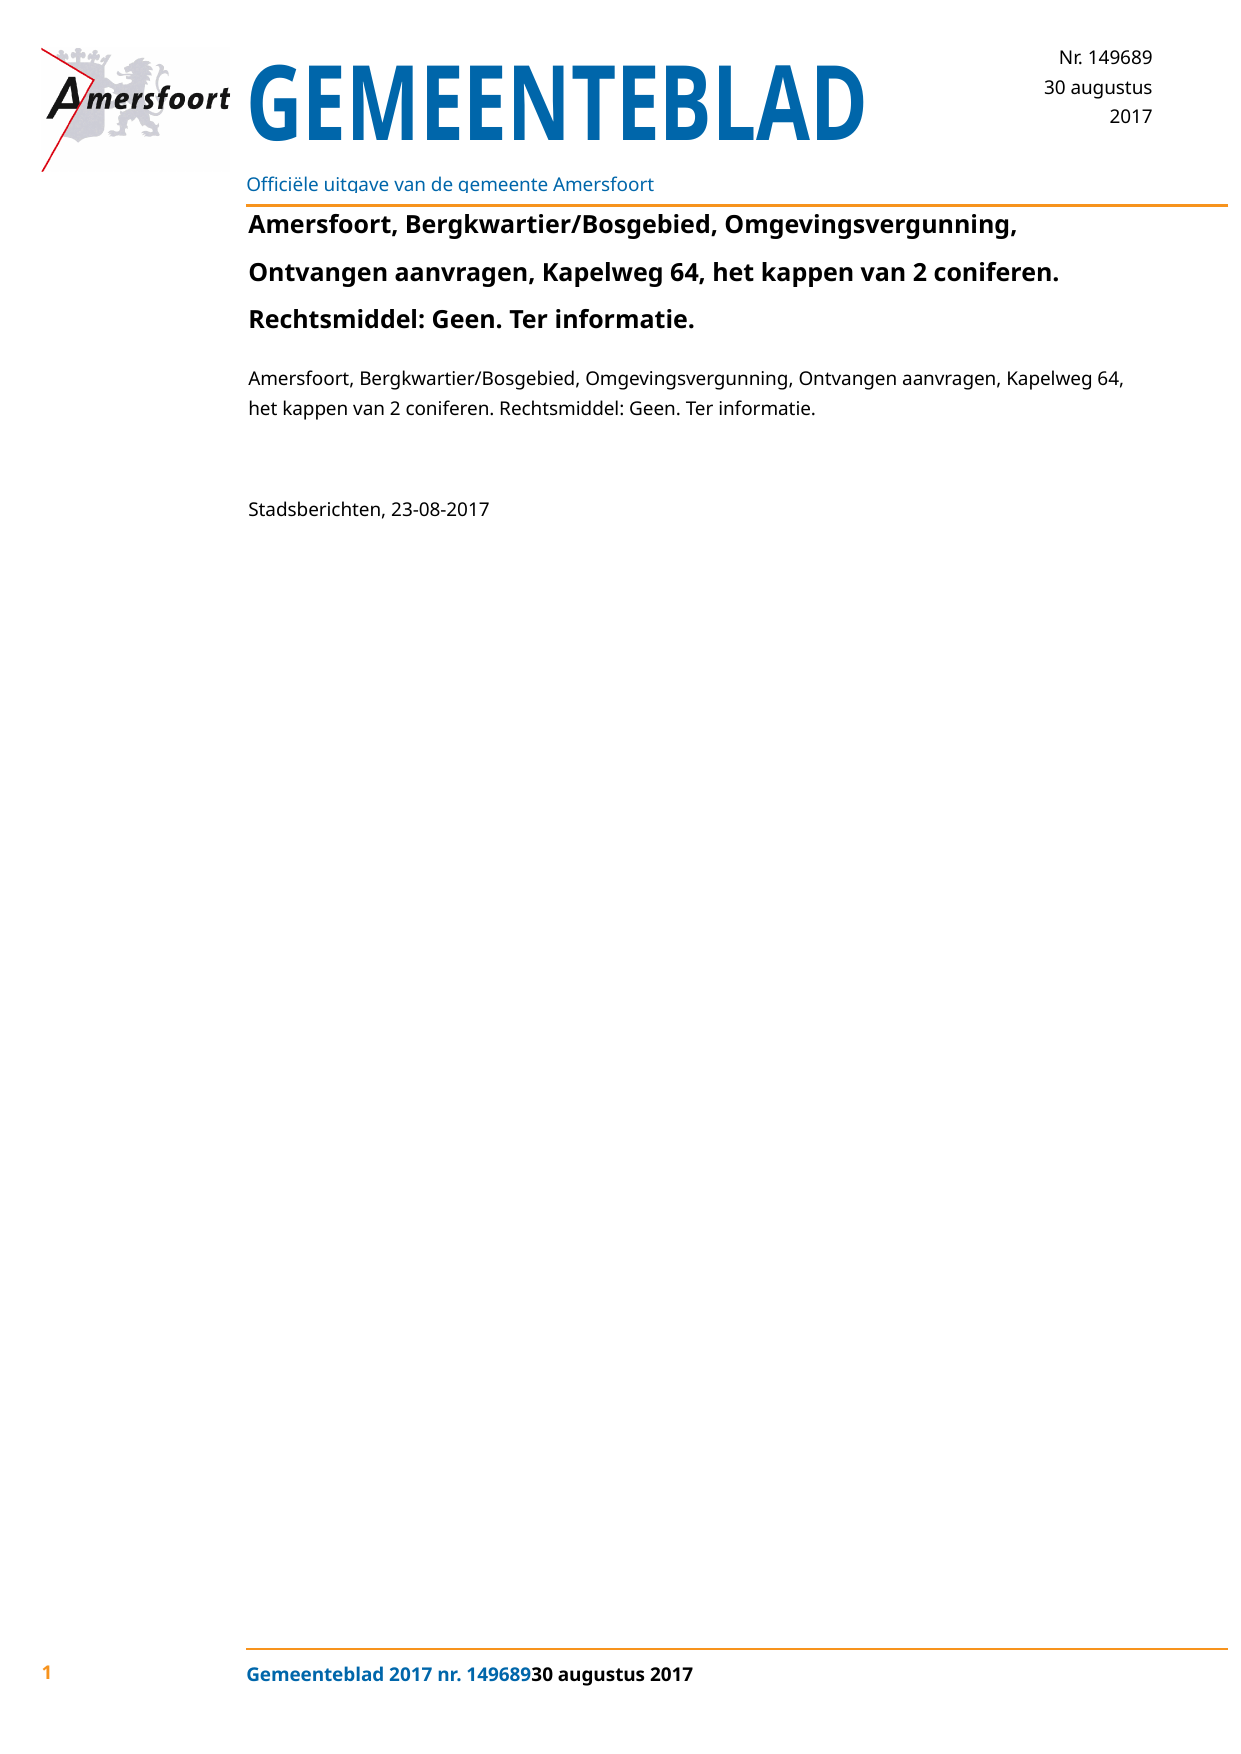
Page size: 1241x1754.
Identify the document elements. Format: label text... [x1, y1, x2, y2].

text Amersfoort, Bergkwartier/Bosgebied, Omgevingsvergunning, Ontvangen aanvragen, Kapelweg 64, het kappen van 2 coniferen. Rechtsmiddel: Geen. Ter informatie. [248, 207, 1152, 336]
picture [41, 47, 231, 172]
text Stadsberichten, 23-08-2017 [248, 496, 1152, 522]
text Amersfoort, Bergkwartier/Bosgebied, Omgevingsvergunning, Ontvangen aanvragen, Kapelweg 64, het kappen van 2 coniferen. Rechtsmiddel: Geen. Ter informatie. [248, 366, 1152, 421]
